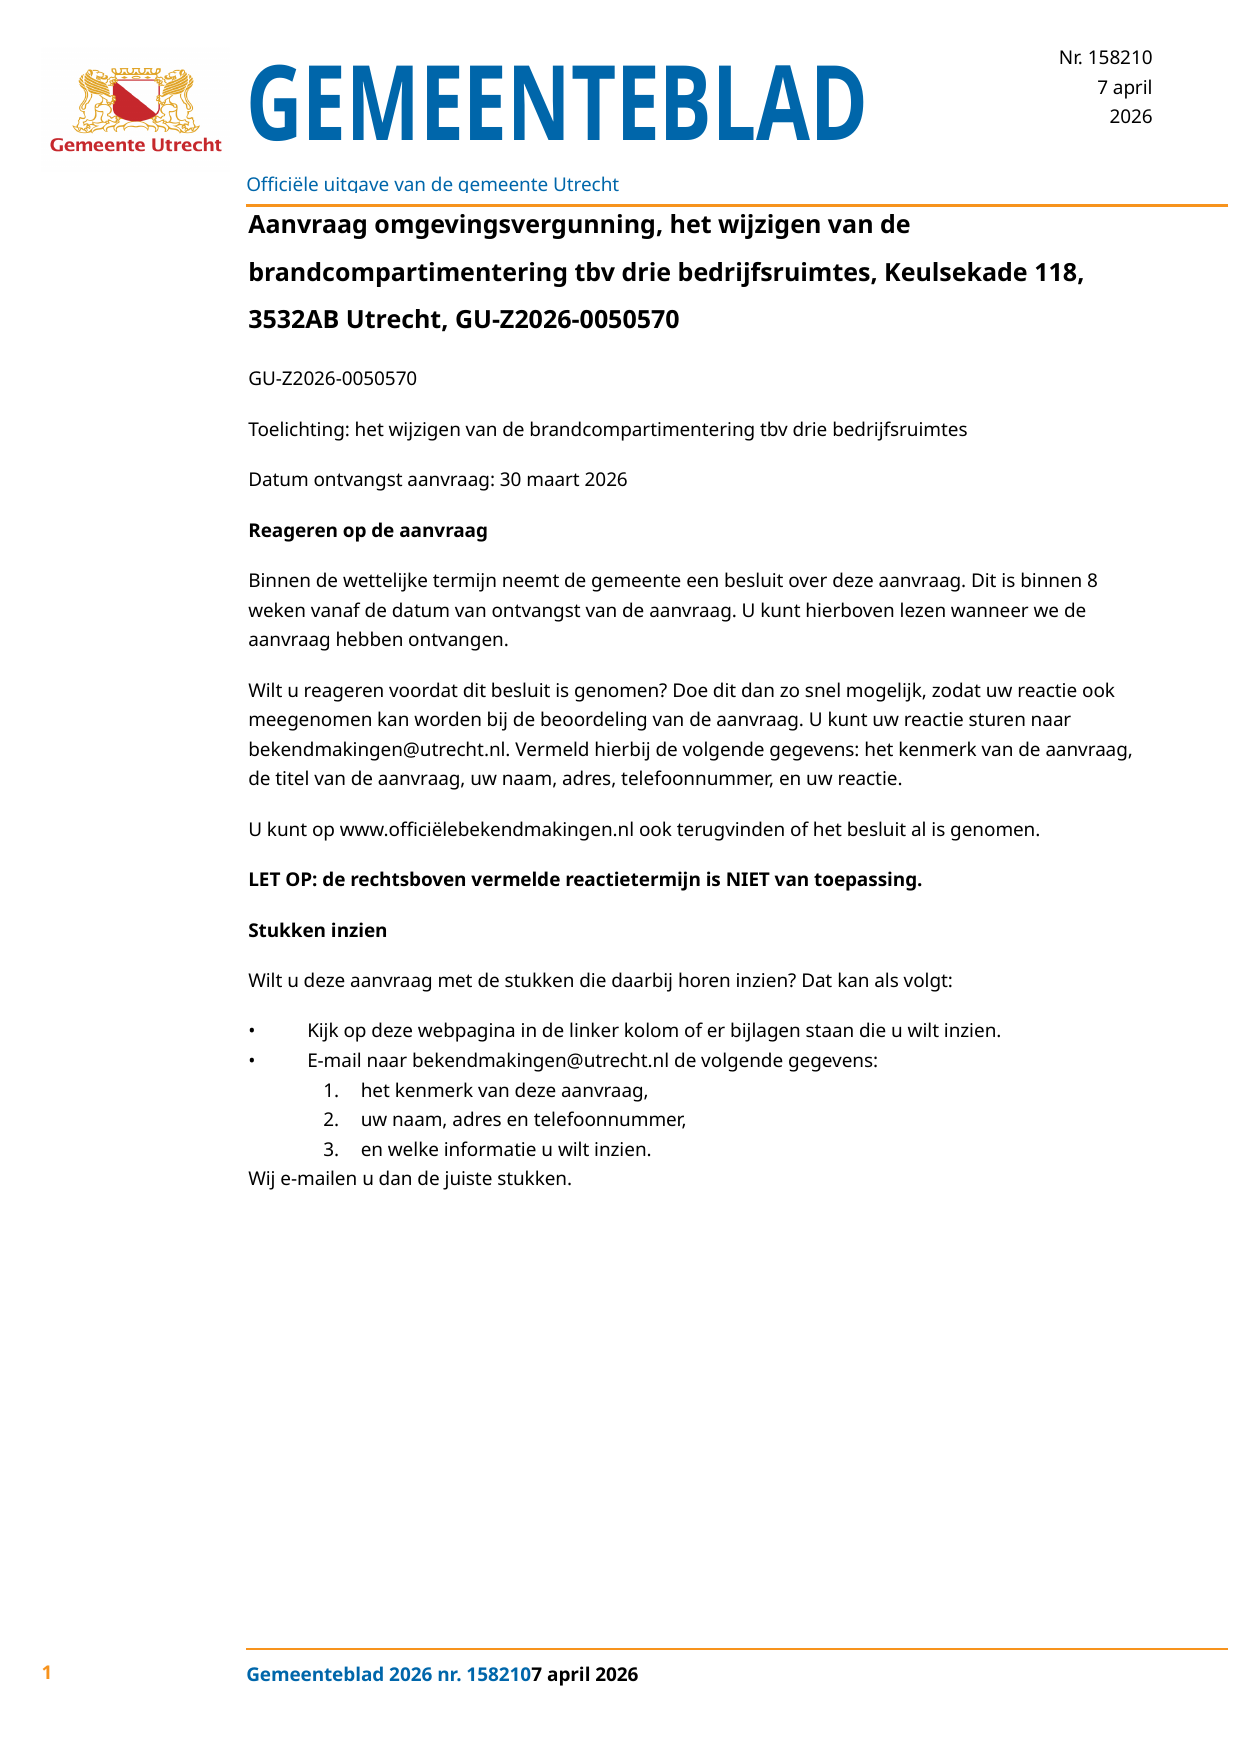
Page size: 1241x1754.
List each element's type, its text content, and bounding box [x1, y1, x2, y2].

picture [41, 47, 231, 172]
list Kijk op deze webpagina in de linker kolom of er bijlagen staan die u wilt inzien. [248, 1018, 1152, 1043]
text Wilt u deze aanvraag met de stukken die daarbij horen inzien? Dat kan als volgt: [248, 967, 1152, 993]
text LET OP: de rechtsboven vermelde reactietermijn is NIET van toepassing. [248, 866, 1152, 892]
text Stukken inzien [248, 917, 1152, 942]
list E-mail naar bekendmakingen@utrecht.nl de volgende gegevens: [248, 1047, 1152, 1073]
text Toelichting: het wijzigen van de brandcompartimentering tbv drie bedrijfsruimtes [248, 416, 1152, 442]
text Binnen de wettelijke termijn neemt de gemeente een besluit over deze aanvraag. Dit is binnen 8 weken vanaf de datum van ontvangst van de aanvraag. U kunt hierboven lezen wanneer we de aanvraag hebben ontvangen. [248, 567, 1152, 652]
text Wij e-mailen u dan de juiste stukken. [248, 1166, 1152, 1191]
list uw naam, adres en telefoonnummer, [323, 1106, 1152, 1132]
list en welke informatie u wilt inzien. [323, 1136, 1152, 1162]
text Aanvraag omgevingsvergunning, het wijzigen van de brandcompartimentering tbv drie bedrijfsruimtes, Keulsekade 118, 3532AB Utrecht, GU-Z2026-0050570 [248, 207, 1152, 336]
text Wilt u reageren voordat dit besluit is genomen? Doe dit dan zo snel mogelijk, zodat uw reactie ook meegenomen kan worden bij de beoordeling van de aanvraag. U kunt uw reactie sturen naar bekendmakingen@utrecht.nl. Vermeld hierbij de volgende gegevens: het kenmerk van de aanvraag, de titel van de aanvraag, uw naam, adres, telefoonnummer, en uw reactie. [248, 677, 1152, 791]
text Reageren op de aanvraag [248, 517, 1152, 542]
text U kunt op www.officiëlebekendmakingen.nl ook terugvinden of het besluit al is genomen. [248, 816, 1152, 842]
text Datum ontvangst aanvraag: 30 maart 2026 [248, 466, 1152, 492]
list het kenmerk van deze aanvraag, [323, 1077, 1152, 1102]
text GU-Z2026-0050570 [248, 366, 1152, 391]
